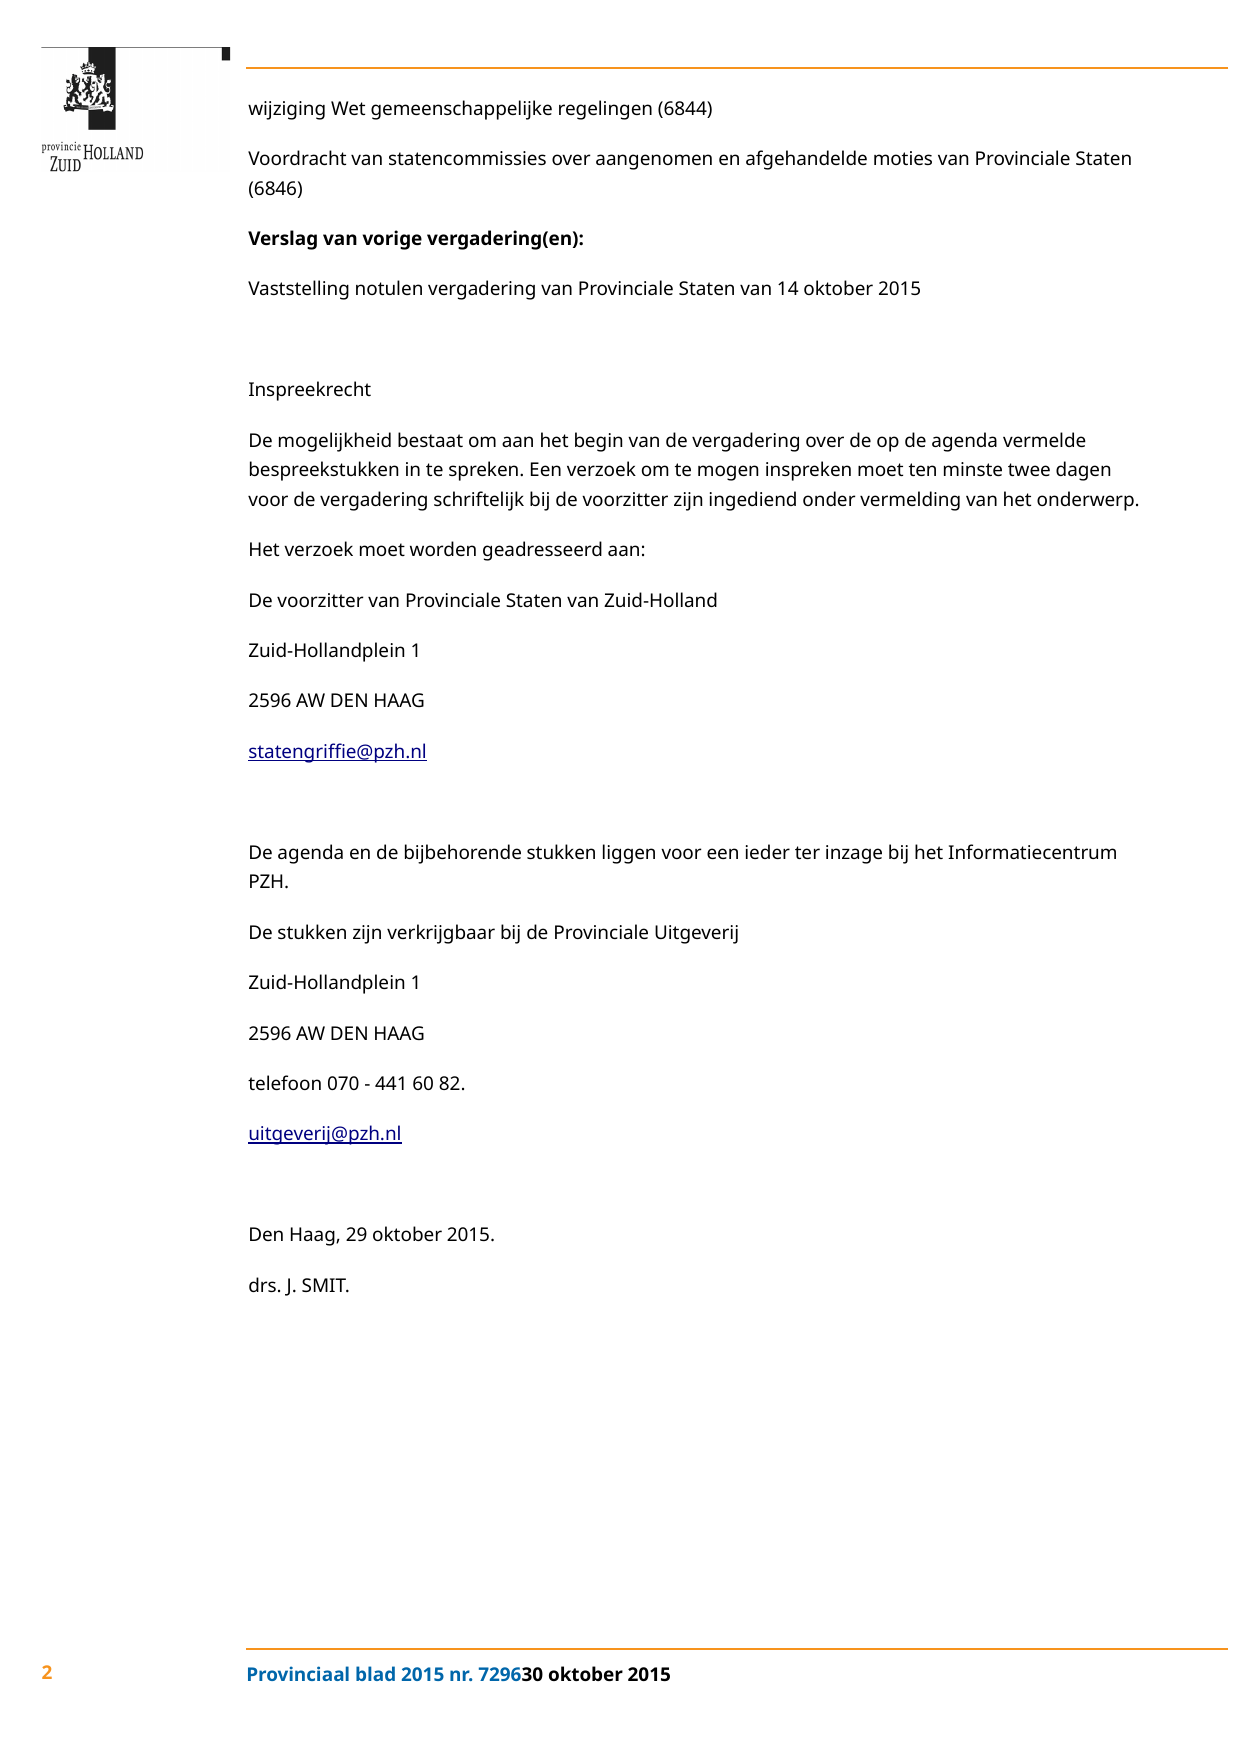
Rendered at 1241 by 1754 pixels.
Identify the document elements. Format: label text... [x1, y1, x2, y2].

text telefoon 070 - 441 60 82. [248, 1070, 1152, 1096]
text Inspreekrecht [248, 376, 1152, 402]
text Voordracht van statencommissies over aangenomen en afgehandelde moties van Provinciale Staten (6846) [248, 145, 1152, 201]
text Vaststelling notulen vergadering van Provinciale Staten van 14 oktober 2015 [248, 276, 1152, 301]
picture [41, 47, 231, 172]
text Zuid-Hollandplein 1 [248, 969, 1152, 995]
text drs. J. SMIT. [248, 1272, 1152, 1298]
text De agenda en de bijbehorende stukken liggen voor een ieder ter inzage bij het Informatiecentrum PZH. [248, 839, 1152, 894]
text De stukken zijn verkrijgbaar bij de Provinciale Uitgeverij [248, 919, 1152, 945]
text uitgeverij@pzh.nl [248, 1121, 1152, 1146]
text Verslag van vorige vergadering(en): [248, 225, 1152, 251]
text 2596 AW DEN HAAG [248, 688, 1152, 713]
text Zuid-Hollandplein 1 [248, 637, 1152, 663]
text De voorzitter van Provinciale Staten van Zuid-Holland [248, 587, 1152, 613]
text 2596 AW DEN HAAG [248, 1020, 1152, 1046]
text wijziging Wet gemeenschappelijke regelingen (6844) [248, 95, 1152, 121]
text De mogelijkheid bestaat om aan het begin van de vergadering over de op de agenda vermelde bespreekstukken in te spreken. Een verzoek om te mogen inspreken moet ten minste twee dagen voor de vergadering schriftelijk bij de voorzitter zijn ingediend onder vermelding van het onderwerp. [248, 427, 1152, 512]
text Het verzoek moet worden geadresseerd aan: [248, 536, 1152, 562]
text Den Haag, 29 oktober 2015. [248, 1221, 1152, 1247]
text statengriffie@pzh.nl [248, 738, 1152, 764]
